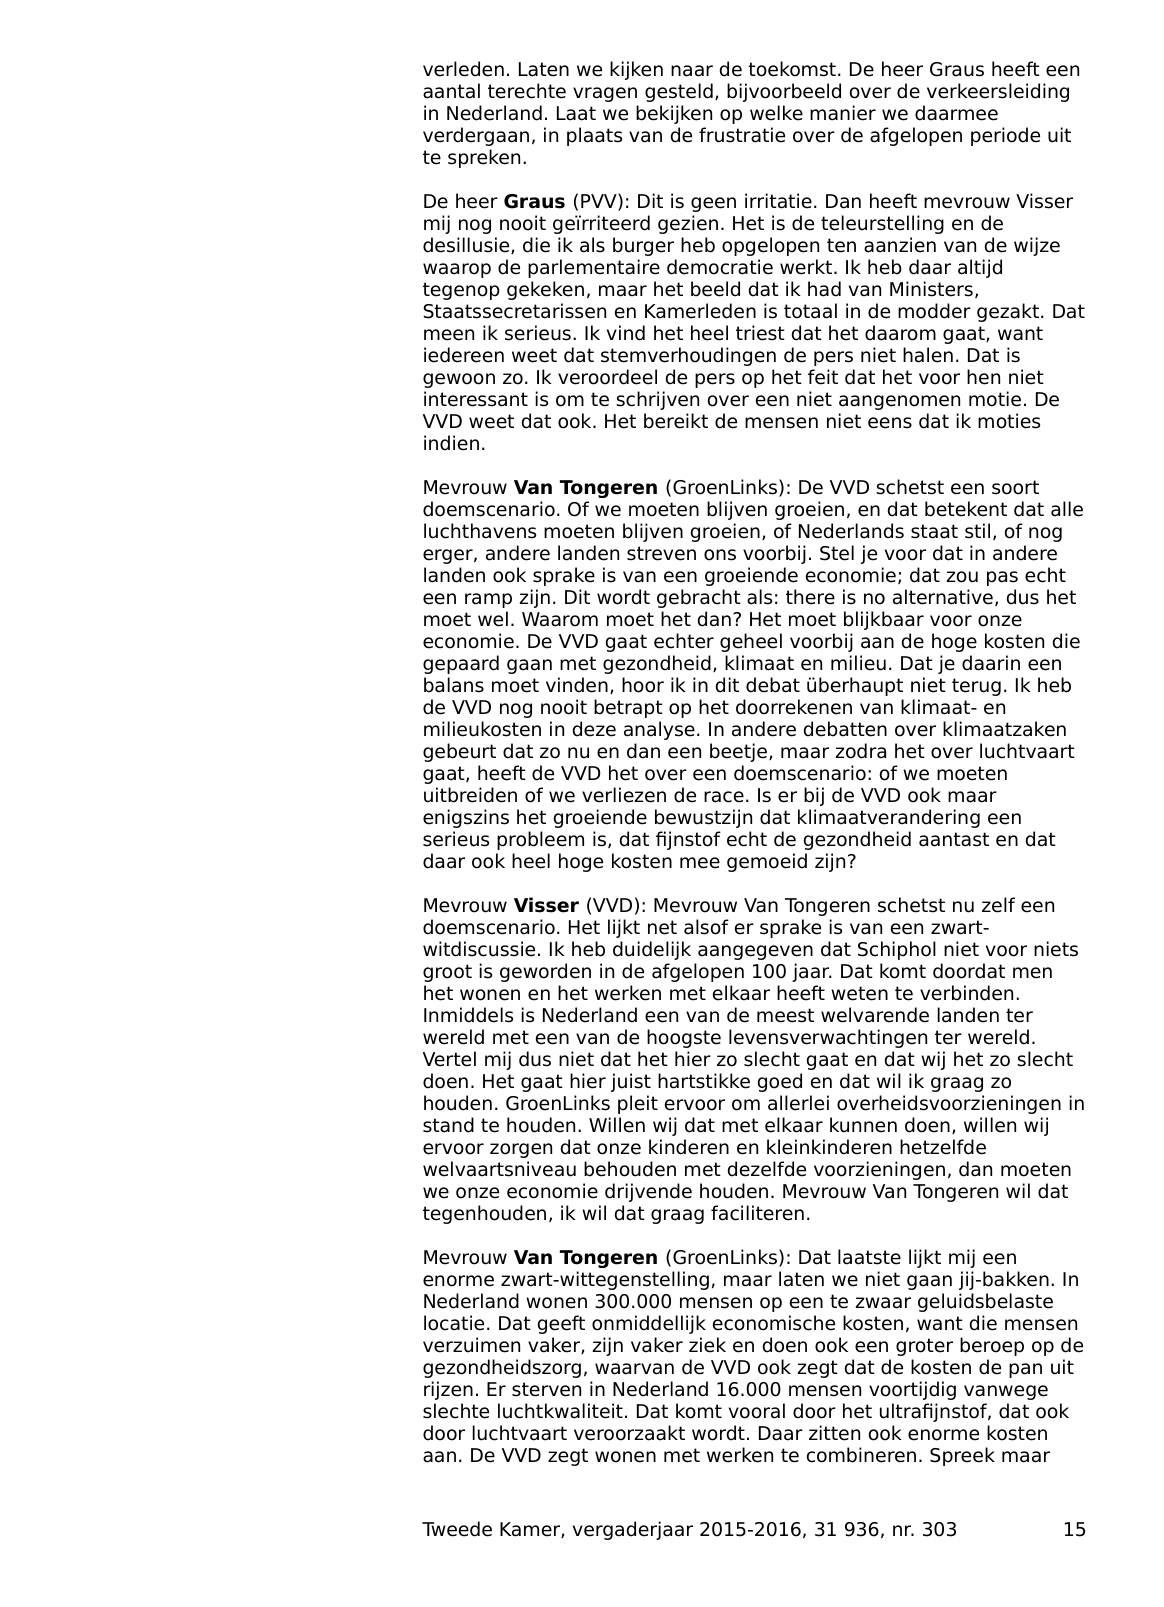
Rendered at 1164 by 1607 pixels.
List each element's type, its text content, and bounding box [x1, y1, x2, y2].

text De heer Graus (PVV): Dit is geen irritatie. Dan heeft mevrouw Visser mij nog nooit geïrriteerd gezien. Het is de teleurstelling en de desillusie, die ik als burger heb opgelopen ten aanzien van de wijze waarop de parlementaire democratie werkt. Ik heb daar altijd tegenop gekeken, maar het beeld dat ik had van Ministers, Staatssecretarissen en Kamerleden is totaal in de modder gezakt. Dat meen ik serieus. Ik vind het heel triest dat het daarom gaat, want iedereen weet dat stemverhoudingen de pers niet halen. Dat is gewoon zo. Ik veroordeel de pers op het feit dat het voor hen niet interessant is om te schrijven over een niet aangenomen motie. De VVD weet dat ook. Het bereikt de mensen niet eens dat ik moties indien. [422, 191, 1087, 455]
text Mevrouw Van Tongeren (GroenLinks): Dat laatste lijkt mij een enorme zwart-wittegenstelling, maar laten we niet gaan jij-bakken. In Nederland wonen 300.000 mensen op een te zwaar geluidsbelaste locatie. Dat geeft onmiddellijk economische kosten, want die mensen verzuimen vaker, zijn vaker ziek en doen ook een groter beroep op de gezondheidszorg, waarvan de VVD ook zegt dat de kosten de pan uit rijzen. Er sterven in Nederland 16.000 mensen voortijdig vanwege slechte luchtkwaliteit. Dat komt vooral door het ultrafijnstof, dat ook door luchtvaart veroorzaakt wordt. Daar zitten ook enorme kosten aan. De VVD zegt wonen met werken te combineren. Spreek maar [422, 1247, 1087, 1467]
text Mevrouw Visser (VVD): Mevrouw Van Tongeren schetst nu zelf een doemscenario. Het lijkt net alsof er sprake is van een zwart-witdiscussie. Ik heb duidelijk aangegeven dat Schiphol niet voor niets groot is geworden in de afgelopen 100 jaar. Dat komt doordat men het wonen en het werken met elkaar heeft weten te verbinden. Inmiddels is Nederland een van de meest welvarende landen ter wereld met een van de hoogste levensverwachtingen ter wereld. Vertel mij dus niet dat het hier zo slecht gaat en dat wij het zo slecht doen. Het gaat hier juist hartstikke goed en dat wil ik graag zo houden. GroenLinks pleit ervoor om allerlei overheidsvoorzieningen in stand te houden. Willen wij dat met elkaar kunnen doen, willen wij ervoor zorgen dat onze kinderen en kleinkinderen hetzelfde welvaartsniveau behouden met dezelfde voorzieningen, dan moeten we onze economie drijvende houden. Mevrouw Van Tongeren wil dat tegenhouden, ik wil dat graag faciliteren. [422, 895, 1087, 1224]
text Mevrouw Van Tongeren (GroenLinks): De VVD schetst een soort doemscenario. Of we moeten blijven groeien, en dat betekent dat alle luchthavens moeten blijven groeien, of Nederlands staat stil, of nog erger, andere landen streven ons voorbij. Stel je voor dat in andere landen ook sprake is van een groeiende economie; dat zou pas echt een ramp zijn. Dit wordt gebracht als: there is no alternative, dus het moet wel. Waarom moet het dan? Het moet blijkbaar voor onze economie. De VVD gaat echter geheel voorbij aan de hoge kosten die gepaard gaan met gezondheid, klimaat en milieu. Dat je daarin een balans moet vinden, hoor ik in dit debat überhaupt niet terug. Ik heb de VVD nog nooit betrapt op het doorrekenen van klimaat- en milieukosten in deze analyse. In andere debatten over klimaatzaken gebeurt dat zo nu en dan een beetje, maar zodra het over luchtvaart gaat, heeft de VVD het over een doemscenario: of we moeten uitbreiden of we verliezen de race. Is er bij de VVD ook maar enigszins het groeiende bewustzijn dat klimaatverandering een serieus probleem is, dat fijnstof echt de gezondheid aantast en dat daar ook heel hoge kosten mee gemoeid zijn? [422, 477, 1087, 873]
text verleden. Laten we kijken naar de toekomst. De heer Graus heeft een aantal terechte vragen gesteld, bijvoorbeeld over de verkeersleiding in Nederland. Laat we bekijken op welke manier we daarmee verdergaan, in plaats van de frustratie over de afgelopen periode uit te spreken. [422, 59, 1087, 169]
